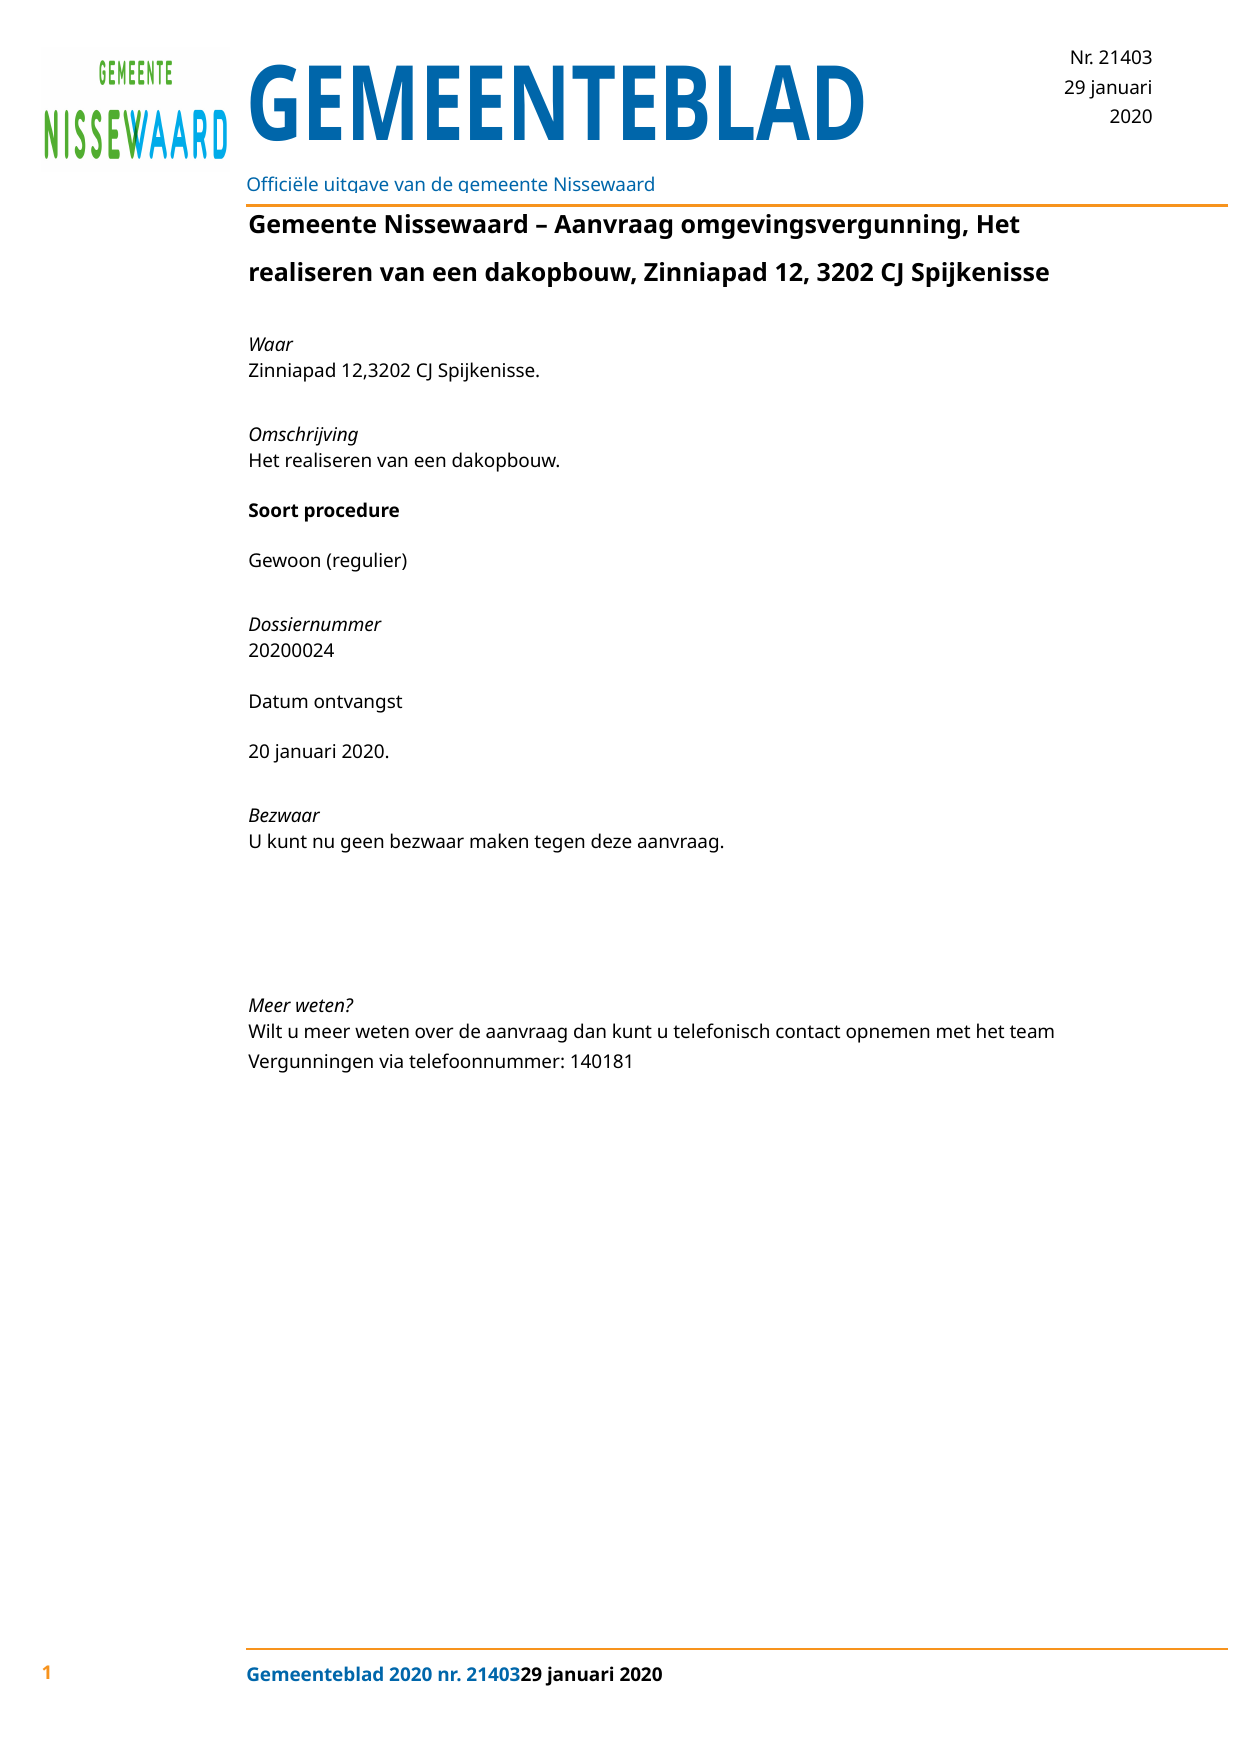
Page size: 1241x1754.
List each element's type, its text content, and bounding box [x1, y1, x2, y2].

text Gewoon (regulier) [248, 548, 1152, 573]
text Het realiseren van een dakopbouw. [248, 447, 1152, 473]
text Meer weten? [248, 993, 1152, 1018]
text Gemeente Nissewaard – Aanvraag omgevingsvergunning, Het realiseren van een dakopbouw, Zinniapad 12, 3202 CJ Spijkenisse [248, 207, 1152, 288]
picture [41, 47, 231, 172]
text 20200024 [248, 637, 1152, 663]
text Zinniapad 12,3202 CJ Spijkenisse. [248, 357, 1152, 383]
text U kunt nu geen bezwaar maken tegen deze aanvraag. [248, 828, 1152, 854]
text Dossiernummer [248, 612, 1152, 637]
text Waar [248, 331, 1152, 357]
text 20 januari 2020. [248, 738, 1152, 764]
text Omschrijving [248, 421, 1152, 447]
text Soort procedure [248, 497, 1152, 523]
text Bezwaar [248, 802, 1152, 828]
text Wilt u meer weten over de aanvraag dan kunt u telefonisch contact opnemen met het team Vergunningen via telefoonnummer: 140181 [248, 1018, 1152, 1074]
text Datum ontvangst [248, 688, 1152, 713]
